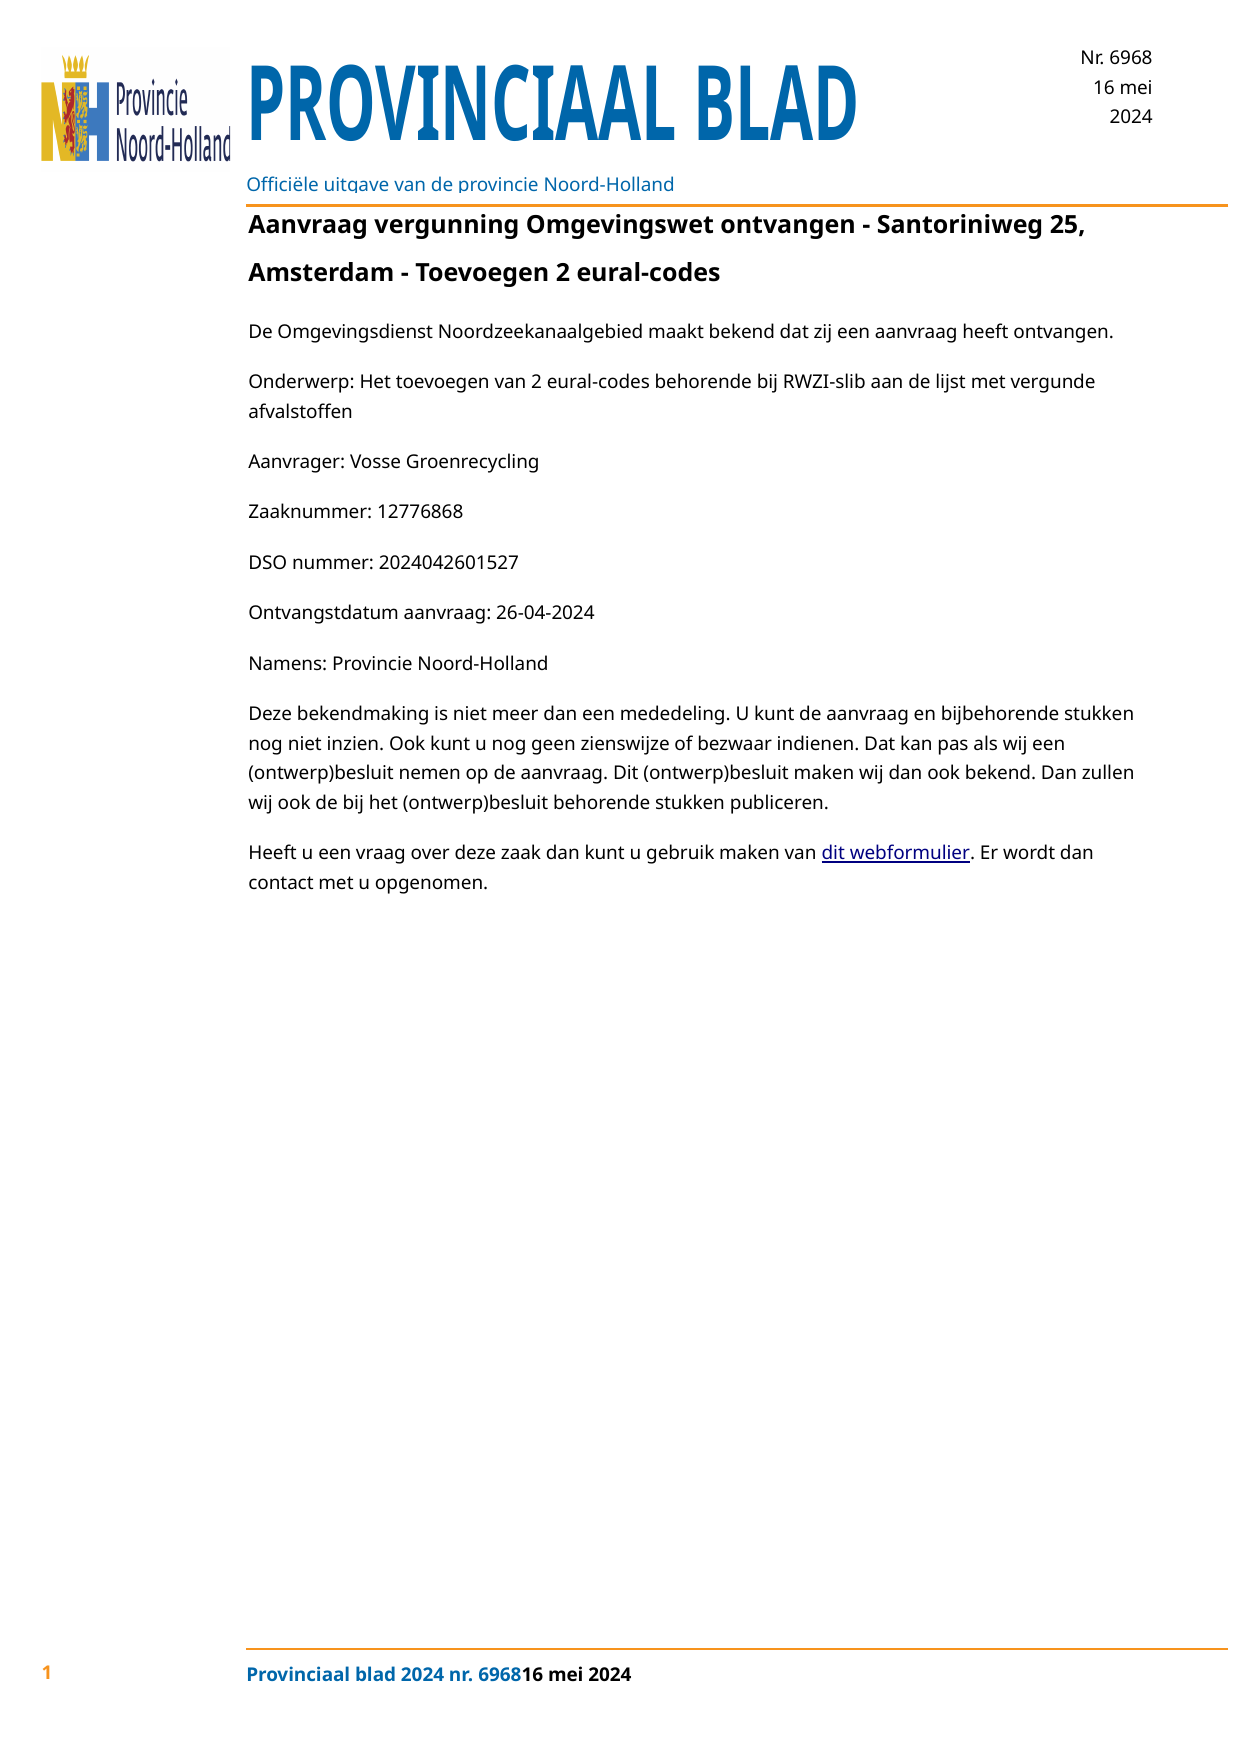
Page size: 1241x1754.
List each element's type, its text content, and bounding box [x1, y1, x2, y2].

text Heeft u een vraag over deze zaak dan kunt u gebruik maken van dit webformulier. Er wordt dan contact met u opgenomen. [248, 839, 1152, 895]
text Ontvangstdatum aanvraag: 26-04-2024 [248, 599, 1152, 625]
text De Omgevingsdienst Noordzeekanaalgebied maakt bekend dat zij een aanvraag heeft ontvangen. [248, 318, 1152, 344]
text Deze bekendmaking is niet meer dan een mededeling. U kunt de aanvraag en bijbehorende stukken nog niet inzien. Ook kunt u nog geen zienswijze of bezwaar indienen. Dat kan pas als wij een (ontwerp)besluit nemen op de aanvraag. Dit (ontwerp)besluit maken wij dan ook bekend. Dan zullen wij ook de bij het (ontwerp)besluit behorende stukken publiceren. [248, 700, 1152, 815]
text Namens: Provincie Noord-Holland [248, 650, 1152, 676]
picture [41, 47, 231, 172]
text Aanvraag vergunning Omgevingswet ontvangen - Santoriniweg 25, Amsterdam - Toevoegen 2 eural-codes [248, 207, 1152, 288]
text DSO nummer: 2024042601527 [248, 549, 1152, 575]
text Zaaknummer: 12776868 [248, 499, 1152, 524]
text Aanvrager: Vosse Groenrecycling [248, 448, 1152, 474]
text Onderwerp: Het toevoegen van 2 eural-codes behorende bij RWZI-slib aan de lijst met vergunde afvalstoffen [248, 368, 1152, 424]
